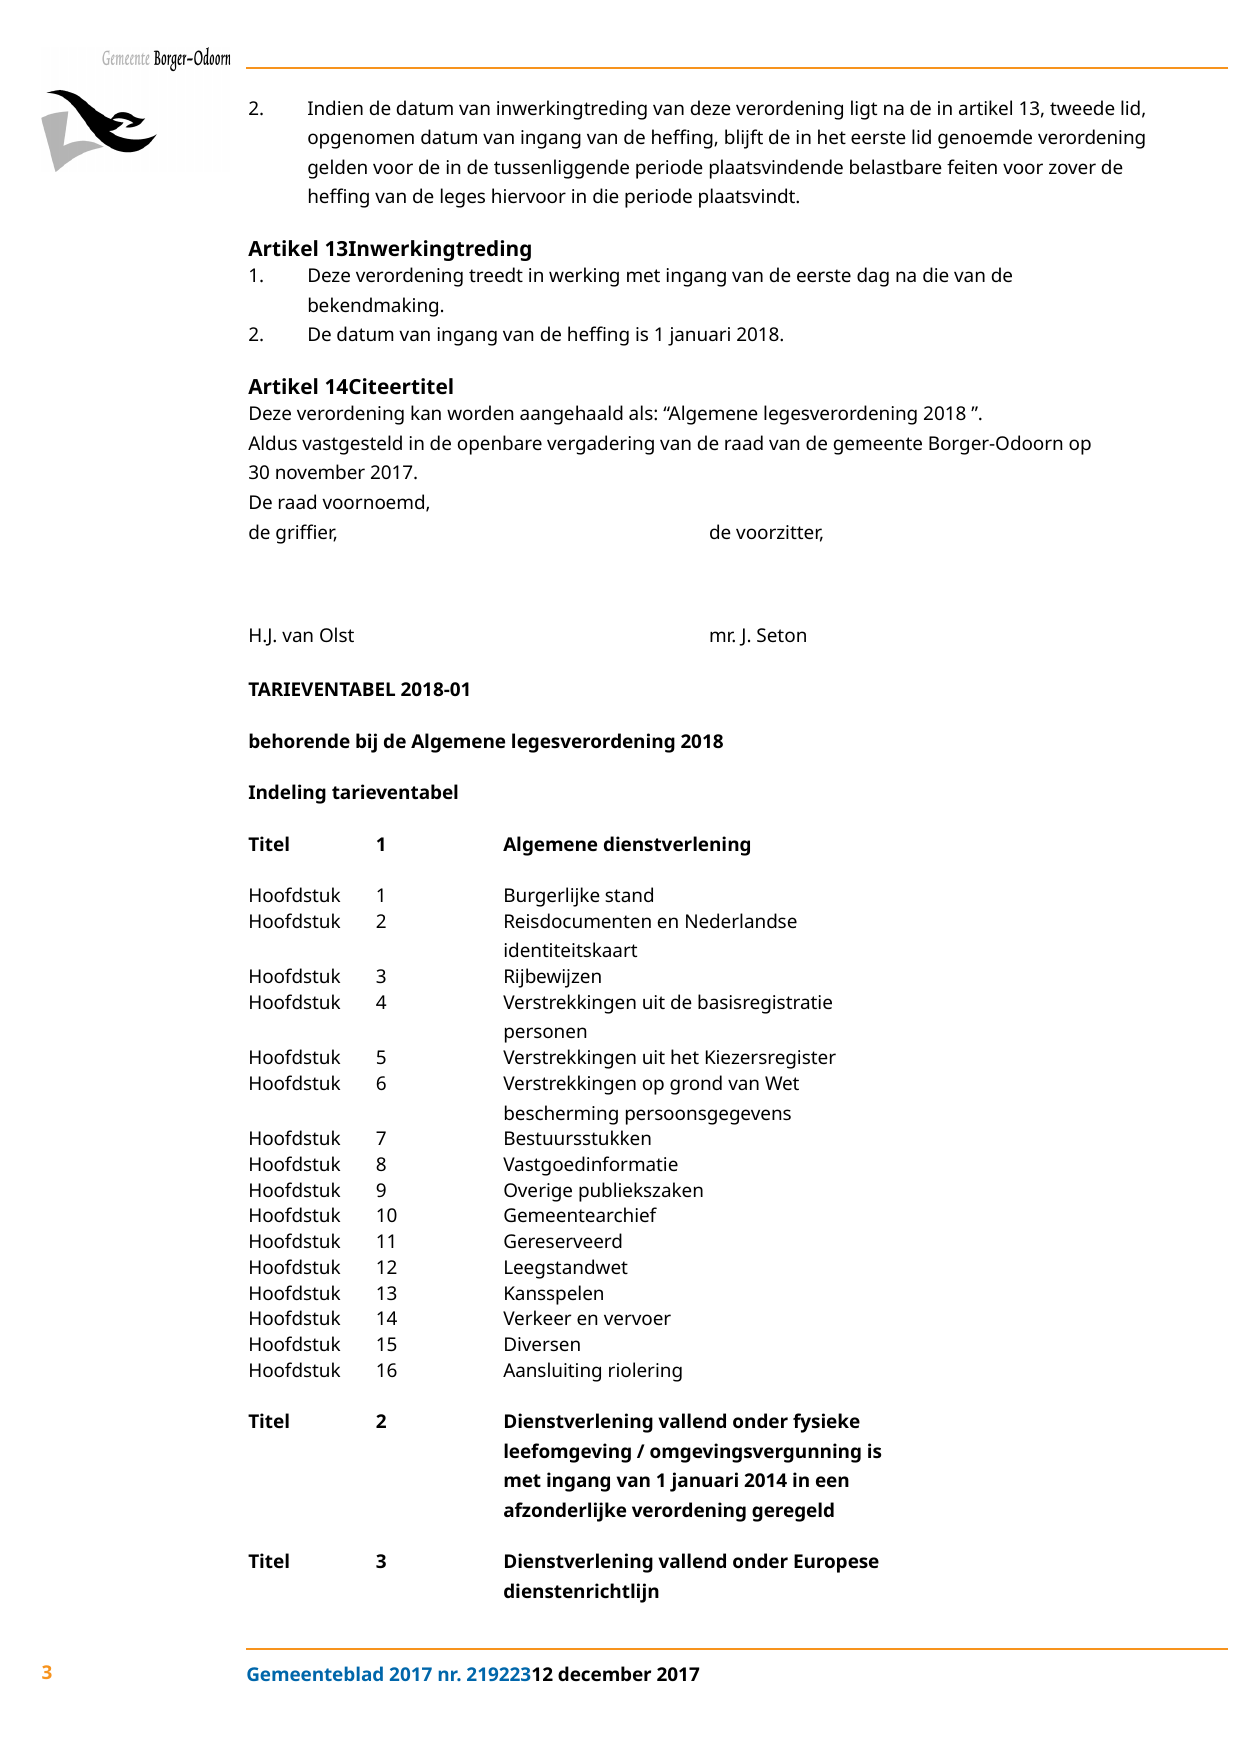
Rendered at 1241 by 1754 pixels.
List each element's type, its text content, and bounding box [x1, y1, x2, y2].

table_cell [376, 805, 503, 831]
table_cell Rijbewijzen [503, 964, 897, 989]
table_header de voorzitter, [709, 519, 1152, 544]
table_cell 14 [376, 1306, 503, 1331]
table_cell [376, 1383, 503, 1408]
table_header [376, 651, 503, 677]
table_cell [248, 702, 376, 728]
table_header [248, 651, 376, 677]
table_cell [503, 1523, 897, 1549]
table_cell Indeling tarieventabel [248, 780, 1152, 805]
table_cell Hoofdstuk [248, 1203, 376, 1228]
table_cell [1024, 964, 1152, 989]
text Artikel 13Inwerkingtreding [248, 234, 1152, 262]
table_header [897, 651, 1024, 677]
table_cell Hoofdstuk [248, 883, 376, 908]
table_cell 1 [376, 831, 503, 857]
table_cell [897, 1126, 1024, 1151]
table_cell [503, 1383, 897, 1408]
table_cell Hoofdstuk [248, 1280, 376, 1306]
table_cell [1024, 883, 1152, 908]
table_cell Kansspelen [503, 1280, 897, 1306]
table_cell [376, 857, 503, 882]
table_cell [1024, 1045, 1152, 1070]
table_cell [897, 1306, 1024, 1331]
text Aldus vastgesteld in de openbare vergadering van de raad van de gemeente Borger-Odoorn op [248, 430, 1152, 456]
table_cell TARIEVENTABEL 2018-01 [248, 677, 1152, 702]
table_cell [897, 989, 1024, 1044]
table_cell Dienstverlening vallend onder Europese dienstenrichtlijn [503, 1549, 897, 1604]
table_cell [248, 754, 376, 779]
table_cell 6 [376, 1070, 503, 1126]
table_cell [897, 964, 1024, 989]
table_cell [248, 570, 709, 596]
table_cell 1 [376, 883, 503, 908]
text Artikel 14Citeertitel [248, 372, 1152, 400]
table_cell [897, 1383, 1024, 1408]
table_cell [248, 596, 709, 622]
table_cell [1024, 1357, 1152, 1383]
table_cell [503, 702, 897, 728]
table_cell 16 [376, 1357, 503, 1383]
table_cell [503, 754, 897, 779]
table_cell [1024, 1523, 1152, 1549]
table_cell [248, 1383, 376, 1408]
table_cell [897, 1151, 1024, 1177]
table_cell [897, 1254, 1024, 1280]
table_cell [1024, 1203, 1152, 1228]
table_cell [1024, 1383, 1152, 1408]
table_cell Overige publiekszaken [503, 1177, 897, 1203]
table_cell 15 [376, 1331, 503, 1357]
table_cell [897, 1070, 1024, 1126]
table_cell [897, 1549, 1024, 1604]
table_cell behorende bij de Algemene legesverordening 2018 [248, 728, 1152, 754]
table_cell [1024, 1126, 1152, 1151]
table_cell 2 [376, 1409, 503, 1523]
table_cell Hoofdstuk [248, 989, 376, 1044]
table_cell [1024, 702, 1152, 728]
table_cell [709, 545, 1152, 570]
table_cell 2 [376, 908, 503, 963]
table_cell 3 [376, 1549, 503, 1604]
table_cell [1024, 1306, 1152, 1331]
table_cell 8 [376, 1151, 503, 1177]
table_cell [709, 570, 1152, 596]
table_cell [897, 1331, 1024, 1357]
table_cell [1024, 908, 1152, 963]
table_cell [1024, 1070, 1152, 1126]
table_cell [1024, 831, 1152, 857]
text Deze verordening kan worden aangehaald als: “Algemene legesverordening 2018 ”. [248, 400, 1152, 426]
table_cell Gemeentearchief [503, 1203, 897, 1228]
table_cell Hoofdstuk [248, 1045, 376, 1070]
table_cell Titel [248, 1549, 376, 1604]
table_cell Leegstandwet [503, 1254, 897, 1280]
table_cell Hoofdstuk [248, 1357, 376, 1383]
table_header [503, 651, 897, 677]
table_cell [897, 1280, 1024, 1306]
table_cell Verstrekkingen uit de basisregistratie personen [503, 989, 897, 1044]
table_cell [709, 596, 1152, 622]
table_cell [1024, 1280, 1152, 1306]
table_cell Vastgoedinformatie [503, 1151, 897, 1177]
table_cell 9 [376, 1177, 503, 1203]
table_cell Verstrekkingen op grond van Wet bescherming persoonsgegevens [503, 1070, 897, 1126]
table_cell [897, 702, 1024, 728]
table_cell Hoofdstuk [248, 1229, 376, 1254]
table_cell [248, 1523, 376, 1549]
table_cell 11 [376, 1229, 503, 1254]
table_cell Hoofdstuk [248, 1151, 376, 1177]
table_cell 5 [376, 1045, 503, 1070]
table_cell [1024, 805, 1152, 831]
table_cell [897, 1229, 1024, 1254]
table_cell [897, 1045, 1024, 1070]
table_cell mr. J. Seton [709, 622, 1152, 647]
table_header de griffier, [248, 519, 709, 544]
text 30 november 2017. [248, 459, 1152, 485]
table_cell [503, 857, 897, 882]
table_cell [1024, 1409, 1152, 1523]
table_cell [897, 1523, 1024, 1549]
table_cell [1024, 1331, 1152, 1357]
table_cell Hoofdstuk [248, 1306, 376, 1331]
table_cell Hoofdstuk [248, 1126, 376, 1151]
table_cell [1024, 1254, 1152, 1280]
table_cell 3 [376, 964, 503, 989]
table_cell Titel [248, 1409, 376, 1523]
table_cell [376, 754, 503, 779]
table_cell [897, 883, 1024, 908]
table_cell Dienstverlening vallend onder fysieke leefomgeving / omgevingsvergunning is met ingang van 1 januari 2014 in een afzonderlijke verordening geregeld [503, 1409, 897, 1523]
table_cell [897, 831, 1024, 857]
table_cell [897, 1177, 1024, 1203]
table_cell Verstrekkingen uit het Kiezersregister [503, 1045, 897, 1070]
table_cell [376, 702, 503, 728]
table_cell [897, 857, 1024, 882]
table_cell Aansluiting riolering [503, 1357, 897, 1383]
table_cell 10 [376, 1203, 503, 1228]
table_cell Hoofdstuk [248, 908, 376, 963]
table_cell 7 [376, 1126, 503, 1151]
list Indien de datum van inwerkingtreding van deze verordening ligt na de in artikel 13, tweede lid, opgenomen datum van ingang van de heffing, blijft de in het eerste lid genoemde verordening gelden voor de in de tussenliggende periode plaatsvindende belastbare feiten voor zover de heffing van de leges hiervoor in die periode plaatsvindt. [248, 95, 1152, 209]
table_cell [1024, 1151, 1152, 1177]
table_cell [248, 857, 376, 882]
table_cell [1024, 754, 1152, 779]
table_cell [897, 1357, 1024, 1383]
table_cell [897, 908, 1024, 963]
table_cell [897, 754, 1024, 779]
table_cell [503, 805, 897, 831]
table_cell Hoofdstuk [248, 1254, 376, 1280]
table_cell 13 [376, 1280, 503, 1306]
table_cell [1024, 857, 1152, 882]
table_cell H.J. van Olst [248, 622, 709, 647]
table_cell [1024, 1177, 1152, 1203]
table_cell 4 [376, 989, 503, 1044]
text De raad voornoemd, [248, 489, 1152, 515]
table_cell Reisdocumenten en Nederlandse identiteitskaart [503, 908, 897, 963]
table_cell [897, 1409, 1024, 1523]
table_cell [1024, 1549, 1152, 1604]
picture [41, 47, 231, 172]
table_cell [1024, 1229, 1152, 1254]
table_cell Burgerlijke stand [503, 883, 897, 908]
table_cell Algemene dienstverlening [503, 831, 897, 857]
table_cell [248, 805, 376, 831]
table_cell Bestuursstukken [503, 1126, 897, 1151]
table_cell [897, 1203, 1024, 1228]
table_cell Hoofdstuk [248, 1070, 376, 1126]
table_cell Gereserveerd [503, 1229, 897, 1254]
table_cell Verkeer en vervoer [503, 1306, 897, 1331]
table_cell [1024, 989, 1152, 1044]
table_cell Titel [248, 831, 376, 857]
list Deze verordening treedt in werking met ingang van de eerste dag na die van de bekendmaking. [248, 262, 1152, 318]
table_header [1024, 651, 1152, 677]
table_cell [376, 1523, 503, 1549]
table_cell [897, 805, 1024, 831]
table_cell Hoofdstuk [248, 964, 376, 989]
table_cell [248, 545, 709, 570]
table_cell Hoofdstuk [248, 1177, 376, 1203]
table_cell Hoofdstuk [248, 1331, 376, 1357]
list De datum van ingang van de heffing is 1 januari 2018. [248, 322, 1152, 347]
table_cell Diversen [503, 1331, 897, 1357]
table_cell 12 [376, 1254, 503, 1280]
